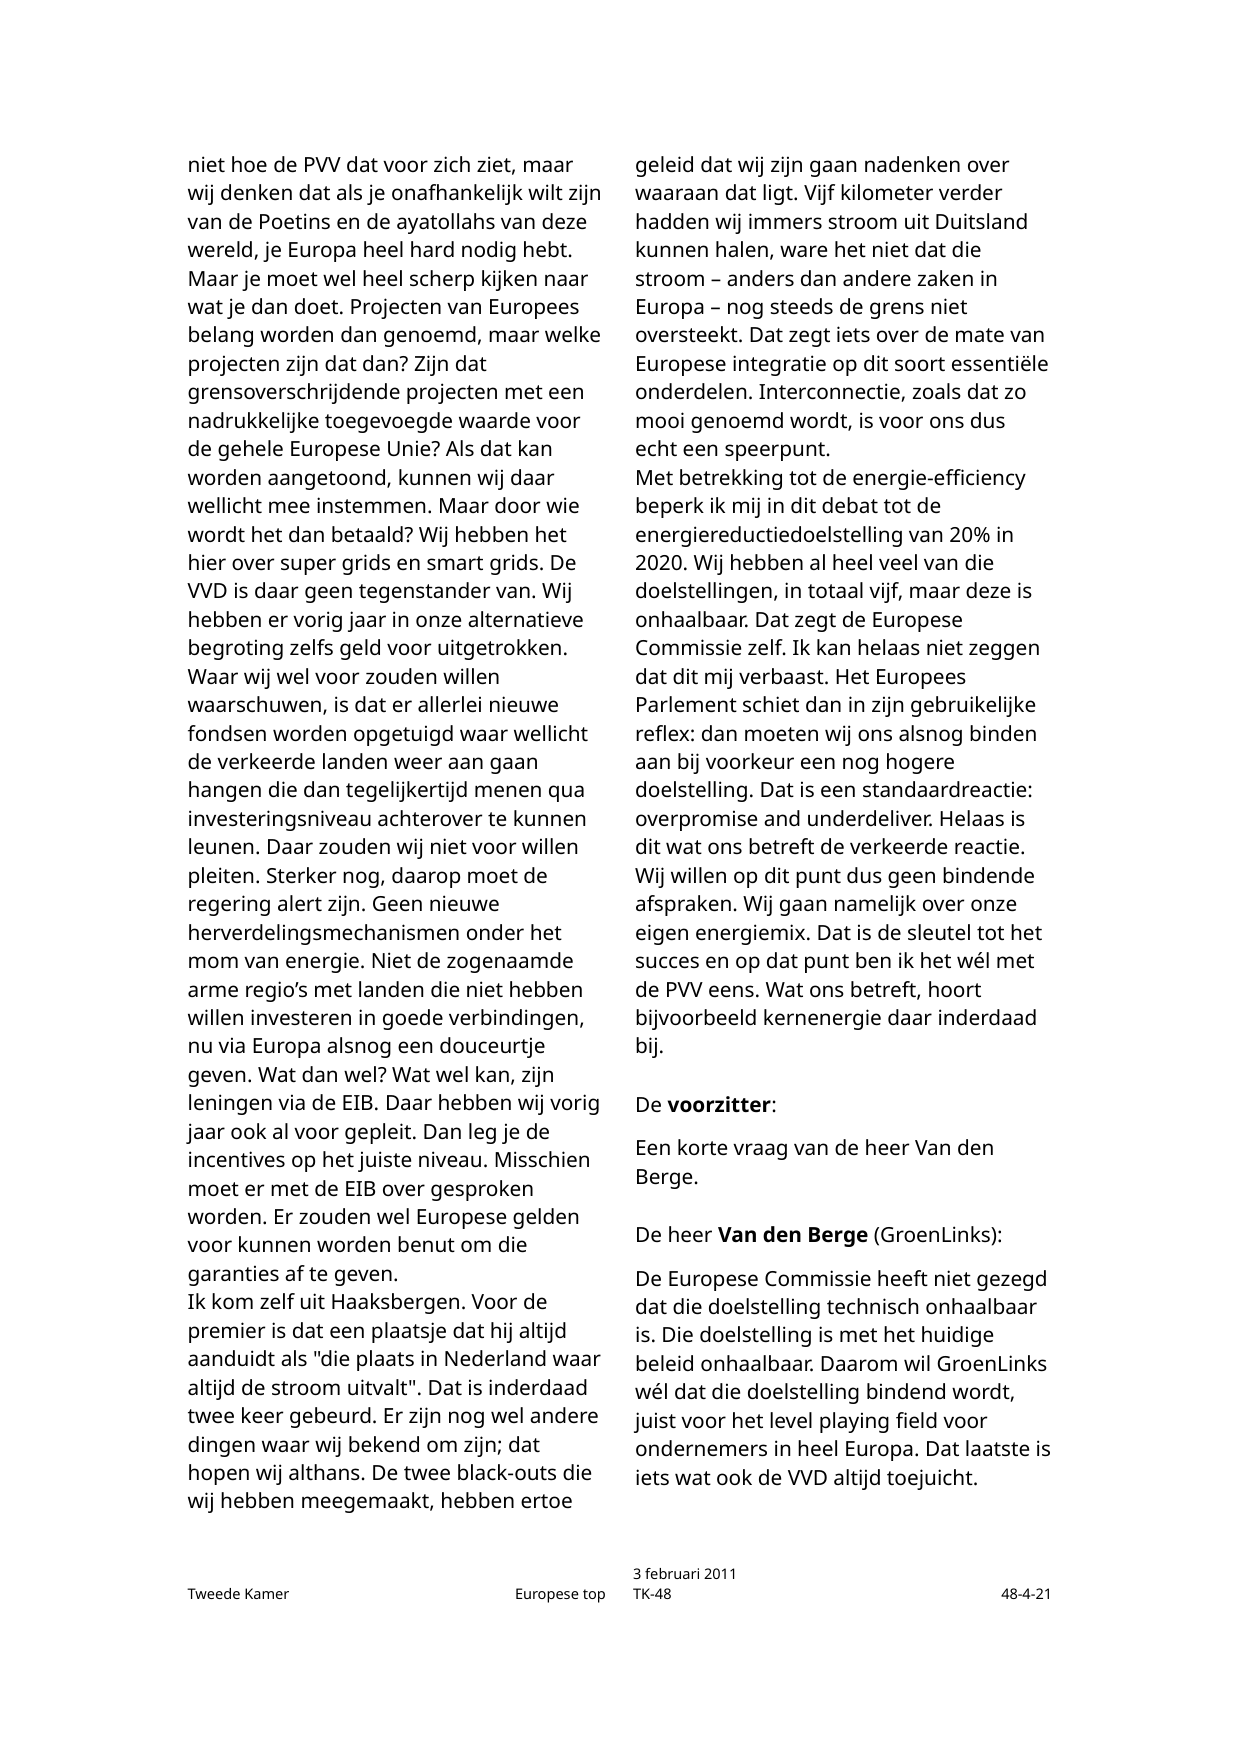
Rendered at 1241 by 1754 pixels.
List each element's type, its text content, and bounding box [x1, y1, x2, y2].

text niet hoe de PVV dat voor zich ziet, maar wij denken dat als je onafhankelijk wilt zijn van de Poetins en de ayatollahs van deze wereld, je Europa heel hard nodig hebt. Maar je moet wel heel scherp kijken naar wat je dan doet. Projecten van Europees belang worden dan genoemd, maar welke projecten zijn dat dan? Zijn dat grensoverschrijdende projecten met een nadrukkelijke toegevoegde waarde voor de gehele Europese Unie? Als dat kan worden aangetoond, kunnen wij daar wellicht mee instemmen. Maar door wie wordt het dan betaald? Wij hebben het hier over super grids en smart grids. De VVD is daar geen tegenstander van. Wij hebben er vorig jaar in onze alternatieve begroting zelfs geld voor uitgetrokken. Waar wij wel voor zouden willen waarschuwen, is dat er allerlei nieuwe fondsen worden opgetuigd waar wellicht de verkeerde landen weer aan gaan hangen die dan tegelijkertijd menen qua investeringsniveau achterover te kunnen leunen. Daar zouden wij niet voor willen pleiten. Sterker nog, daarop moet de regering alert zijn. Geen nieuwe herverdelingsmechanismen onder het mom van energie. Niet de zogenaamde arme regio’s met landen die niet hebben willen investeren in goede verbindingen, nu via Europa alsnog een douceurtje geven. Wat dan wel? Wat wel kan, zijn leningen via de EIB. Daar hebben wij vorig jaar ook al voor gepleit. Dan leg je de incentives op het juiste niveau. Misschien moet er met de EIB over gesproken worden. Er zouden wel Europese gelden voor kunnen worden benut om die garanties af te geven. [187, 150, 605, 1287]
text Een korte vraag van de heer Van den Berge. [635, 1133, 1053, 1190]
text De voorzitter: [635, 1090, 1053, 1118]
text De Europese Commissie heeft niet gezegd dat die doelstelling technisch onhaalbaar is. Die doelstelling is met het huidige beleid onhaalbaar. Daarom wil GroenLinks wél dat die doelstelling bindend wordt, juist voor het level playing field voor ondernemers in heel Europa. Dat laatste is iets wat ook de VVD altijd toejuicht. [635, 1264, 1053, 1491]
text geleid dat wij zijn gaan nadenken over waaraan dat ligt. Vijf kilometer verder hadden wij immers stroom uit Duitsland kunnen halen, ware het niet dat die stroom – anders dan andere zaken in Europa – nog steeds de grens niet oversteekt. Dat zegt iets over de mate van Europese integratie op dit soort essentiële onderdelen. Interconnectie, zoals dat zo mooi genoemd wordt, is voor ons dus echt een speerpunt. [635, 150, 1053, 463]
text Met betrekking tot de energie-efficiency beperk ik mij in dit debat tot de energiereductiedoelstelling van 20% in 2020. Wij hebben al heel veel van die doelstellingen, in totaal vijf, maar deze is onhaalbaar. Dat zegt de Europese Commissie zelf. Ik kan helaas niet zeggen dat dit mij verbaast. Het Europees Parlement schiet dan in zijn gebruikelijke reflex: dan moeten wij ons alsnog binden aan bij voorkeur een nog hogere doelstelling. Dat is een standaardreactie: overpromise and underdeliver. Helaas is dit wat ons betreft de verkeerde reactie. Wij willen op dit punt dus geen bindende afspraken. Wij gaan namelijk over onze eigen energiemix. Dat is de sleutel tot het succes en op dat punt ben ik het wél met de PVV eens. Wat ons betreft, hoort bijvoorbeeld kernenergie daar inderdaad bij. [635, 463, 1053, 1060]
text De heer Van den Berge (GroenLinks): [635, 1220, 1053, 1249]
text Ik kom zelf uit Haaksbergen. Voor de premier is dat een plaatsje dat hij altijd aanduidt als "die plaats in Nederland waar altijd de stroom uitvalt". Dat is inderdaad twee keer gebeurd. Er zijn nog wel andere dingen waar wij bekend om zijn; dat hopen wij althans. De twee black-outs die wij hebben meegemaakt, hebben ertoe [187, 1287, 605, 1515]
